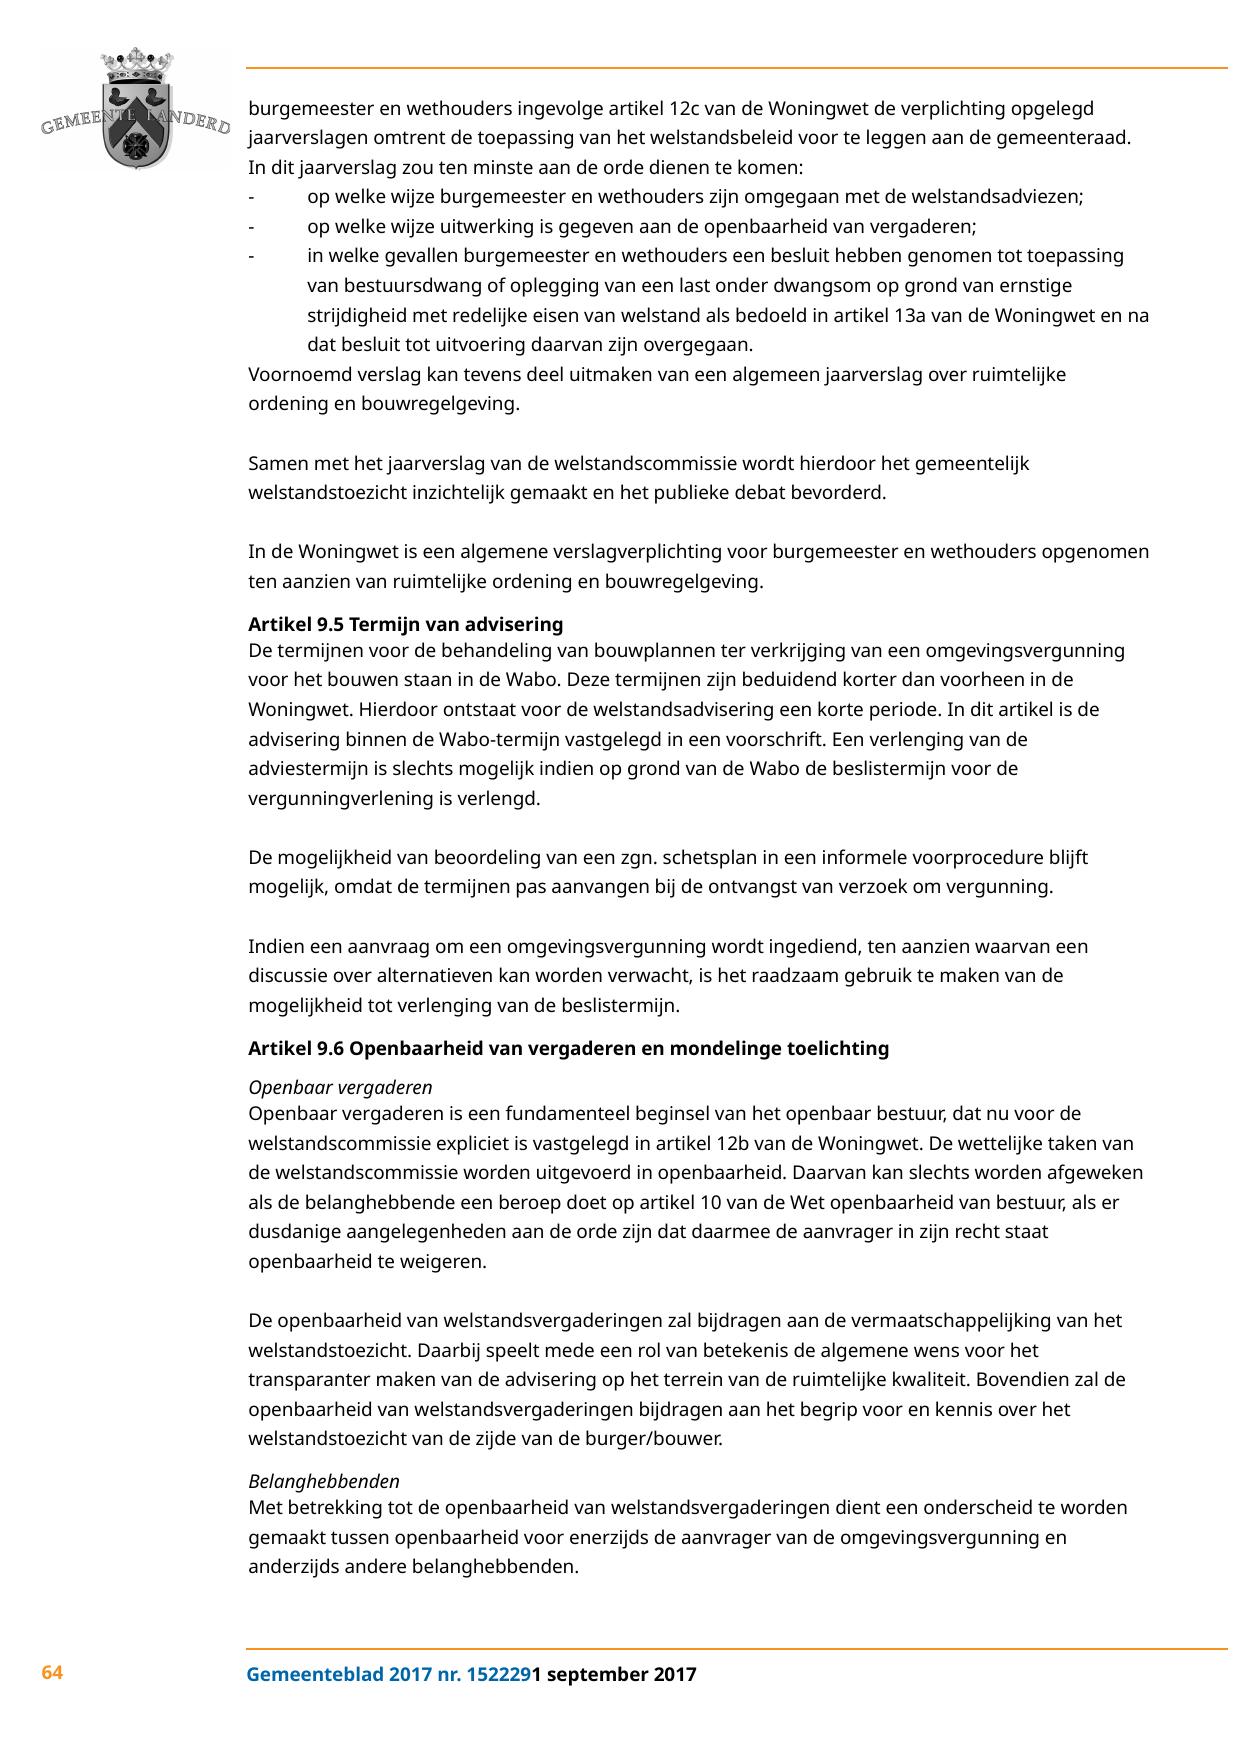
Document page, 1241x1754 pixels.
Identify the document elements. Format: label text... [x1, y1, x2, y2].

text Samen met het jaarverslag van de welstandscommissie wordt hierdoor het gemeentelijk welstandstoezicht inzichtelijk gemaakt en het publieke debat bevorderd. [248, 450, 1152, 505]
picture [41, 47, 231, 172]
text Voornoemd verslag kan tevens deel uitmaken van een algemeen jaarverslag over ruimtelijke ordening en bouwregelgeving. [248, 361, 1152, 416]
text Artikel 9.5 Termijn van advisering [248, 611, 1152, 637]
text Openbaar vergaderen is een fundamenteel beginsel van het openbaar bestuur, dat nu voor de welstandscommissie expliciet is vastgelegd in artikel 12b van de Woningwet. De wettelijke taken van de welstandscommissie worden uitgevoerd in openbaarheid. Daarvan kan slechts worden afgeweken als de belanghebbende een beroep doet op artikel 10 van de Wet openbaarheid van bestuur, als er dusdanige aangelegenheden aan de orde zijn dat daarmee de aanvrager in zijn recht staat openbaarheid te weigeren. [248, 1100, 1152, 1274]
text burgemeester en wethouders ingevolge artikel 12c van de Woningwet de verplichting opgelegd jaarverslagen omtrent de toepassing van het welstandsbeleid voor te leggen aan de gemeenteraad. In dit jaarverslag zou ten minste aan de orde dienen te komen: [248, 95, 1152, 180]
list op welke wijze burgemeester en wethouders zijn omgegaan met de welstandsadviezen; [248, 183, 1152, 209]
text De mogelijkheid van beoordeling van een zgn. schetsplan in een informele voorprocedure blijft mogelijk, omdat de termijnen pas aanvangen bij de ontvangst van verzoek om vergunning. [248, 844, 1152, 899]
text In de Woningwet is een algemene verslagverplichting voor burgemeester en wethouders opgenomen ten aanzien van ruimtelijke ordening en bouwregelgeving. [248, 538, 1152, 594]
text Belanghebbenden [248, 1469, 1152, 1494]
text Openbaar vergaderen [248, 1074, 1152, 1100]
text Met betrekking tot de openbaarheid van welstandsvergaderingen dient een onderscheid te worden gemaakt tussen openbaarheid voor enerzijds de aanvrager van de omgevingsvergunning en anderzijds andere belanghebbenden. [248, 1494, 1152, 1579]
text De openbaarheid van welstandsvergaderingen zal bijdragen aan de vermaatschappelijking van het welstandstoezicht. Daarbij speelt mede een rol van betekenis de algemene wens voor het transparanter maken van de advisering op het terrein van de ruimtelijke kwaliteit. Bovendien zal de openbaarheid van welstandsvergaderingen bijdragen aan het begrip voor en kennis over het welstandstoezicht van de zijde van de burger/bouwer. [248, 1307, 1152, 1451]
text Artikel 9.6 Openbaarheid van vergaderen en mondelinge toelichting [248, 1035, 1152, 1061]
text De termijnen voor de behandeling van bouwplannen ter verkrijging van een omgevingsvergunning voor het bouwen staan in de Wabo. Deze termijnen zijn beduidend korter dan voorheen in de Woningwet. Hierdoor ontstaat voor de welstandsadvisering een korte periode. In dit artikel is de advisering binnen de Wabo-termijn vastgelegd in een voorschrift. Een verlenging van de adviestermijn is slechts mogelijk indien op grond van de Wabo de beslistermijn voor de vergunningverlening is verlengd. [248, 637, 1152, 811]
text Indien een aanvraag om een omgevingsvergunning wordt ingediend, ten aanzien waarvan een discussie over alternatieven kan worden verwacht, is het raadzaam gebruik te maken van de mogelijkheid tot verlenging van de beslistermijn. [248, 933, 1152, 1018]
list in welke gevallen burgemeester en wethouders een besluit hebben genomen tot toepassing van bestuursdwang of oplegging van een last onder dwangsom op grond van ernstige strijdigheid met redelijke eisen van welstand als bedoeld in artikel 13a van de Woningwet en na dat besluit tot uitvoering daarvan zijn overgegaan. [248, 243, 1152, 357]
list op welke wijze uitwerking is gegeven aan de openbaarheid van vergaderen; [248, 213, 1152, 239]
